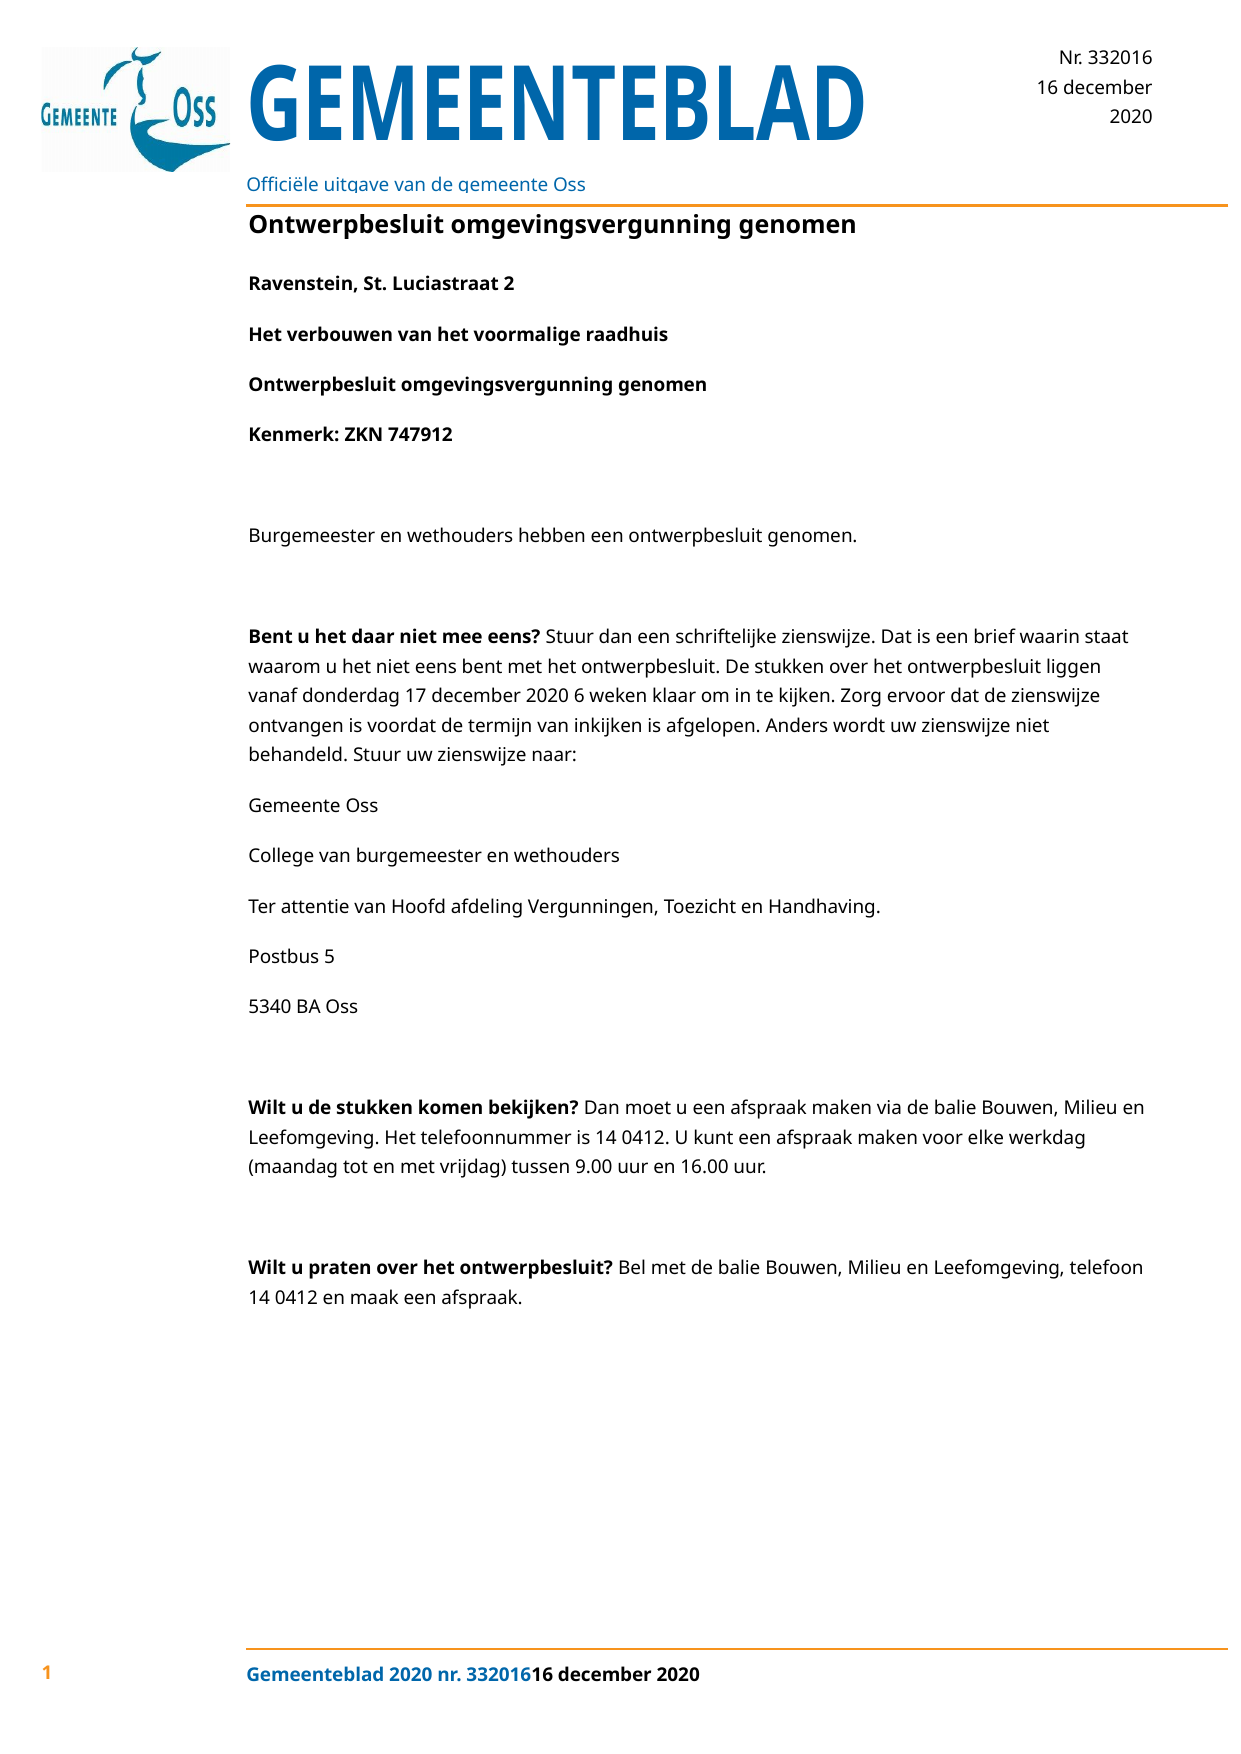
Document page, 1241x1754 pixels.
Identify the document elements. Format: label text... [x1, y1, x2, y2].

text Ter attentie van Hoofd afdeling Vergunningen, Toezicht en Handhaving. [248, 893, 1152, 918]
text College van burgemeester en wethouders [248, 842, 1152, 868]
text Ravenstein, St. Luciastraat 2 [248, 270, 1152, 296]
text Ontwerpbesluit omgevingsvergunning genomen [248, 207, 1152, 241]
picture [41, 47, 231, 172]
text Burgemeester en wethouders hebben een ontwerpbesluit genomen. [248, 522, 1152, 548]
text Ontwerpbesluit omgevingsvergunning genomen [248, 371, 1152, 397]
text 5340 BA Oss [248, 994, 1152, 1019]
text Gemeente Oss [248, 792, 1152, 818]
text Kenmerk: ZKN 747912 [248, 422, 1152, 447]
text Postbus 5 [248, 943, 1152, 969]
text Wilt u praten over het ontwerpbesluit? Bel met de balie Bouwen, Milieu en Leefomgeving, telefoon 14 0412 en maak een afspraak. [248, 1254, 1152, 1310]
text Bent u het daar niet mee eens? Stuur dan een schriftelijke zienswijze. Dat is een brief waarin staat waarom u het niet eens bent met het ontwerpbesluit. De stukken over het ontwerpbesluit liggen vanaf donderdag 17 december 2020 6 weken klaar om in te kijken. Zorg ervoor dat de zienswijze ontvangen is voordat de termijn van inkijken is afgelopen. Anders wordt uw zienswijze niet behandeld. Stuur uw zienswijze naar: [248, 623, 1152, 767]
text Het verbouwen van het voormalige raadhuis [248, 321, 1152, 346]
text Wilt u de stukken komen bekijken? Dan moet u een afspraak maken via de balie Bouwen, Milieu en Leefomgeving. Het telefoonnummer is 14 0412. U kunt een afspraak maken voor elke werkdag (maandag tot en met vrijdag) tussen 9.00 uur en 16.00 uur. [248, 1094, 1152, 1179]
